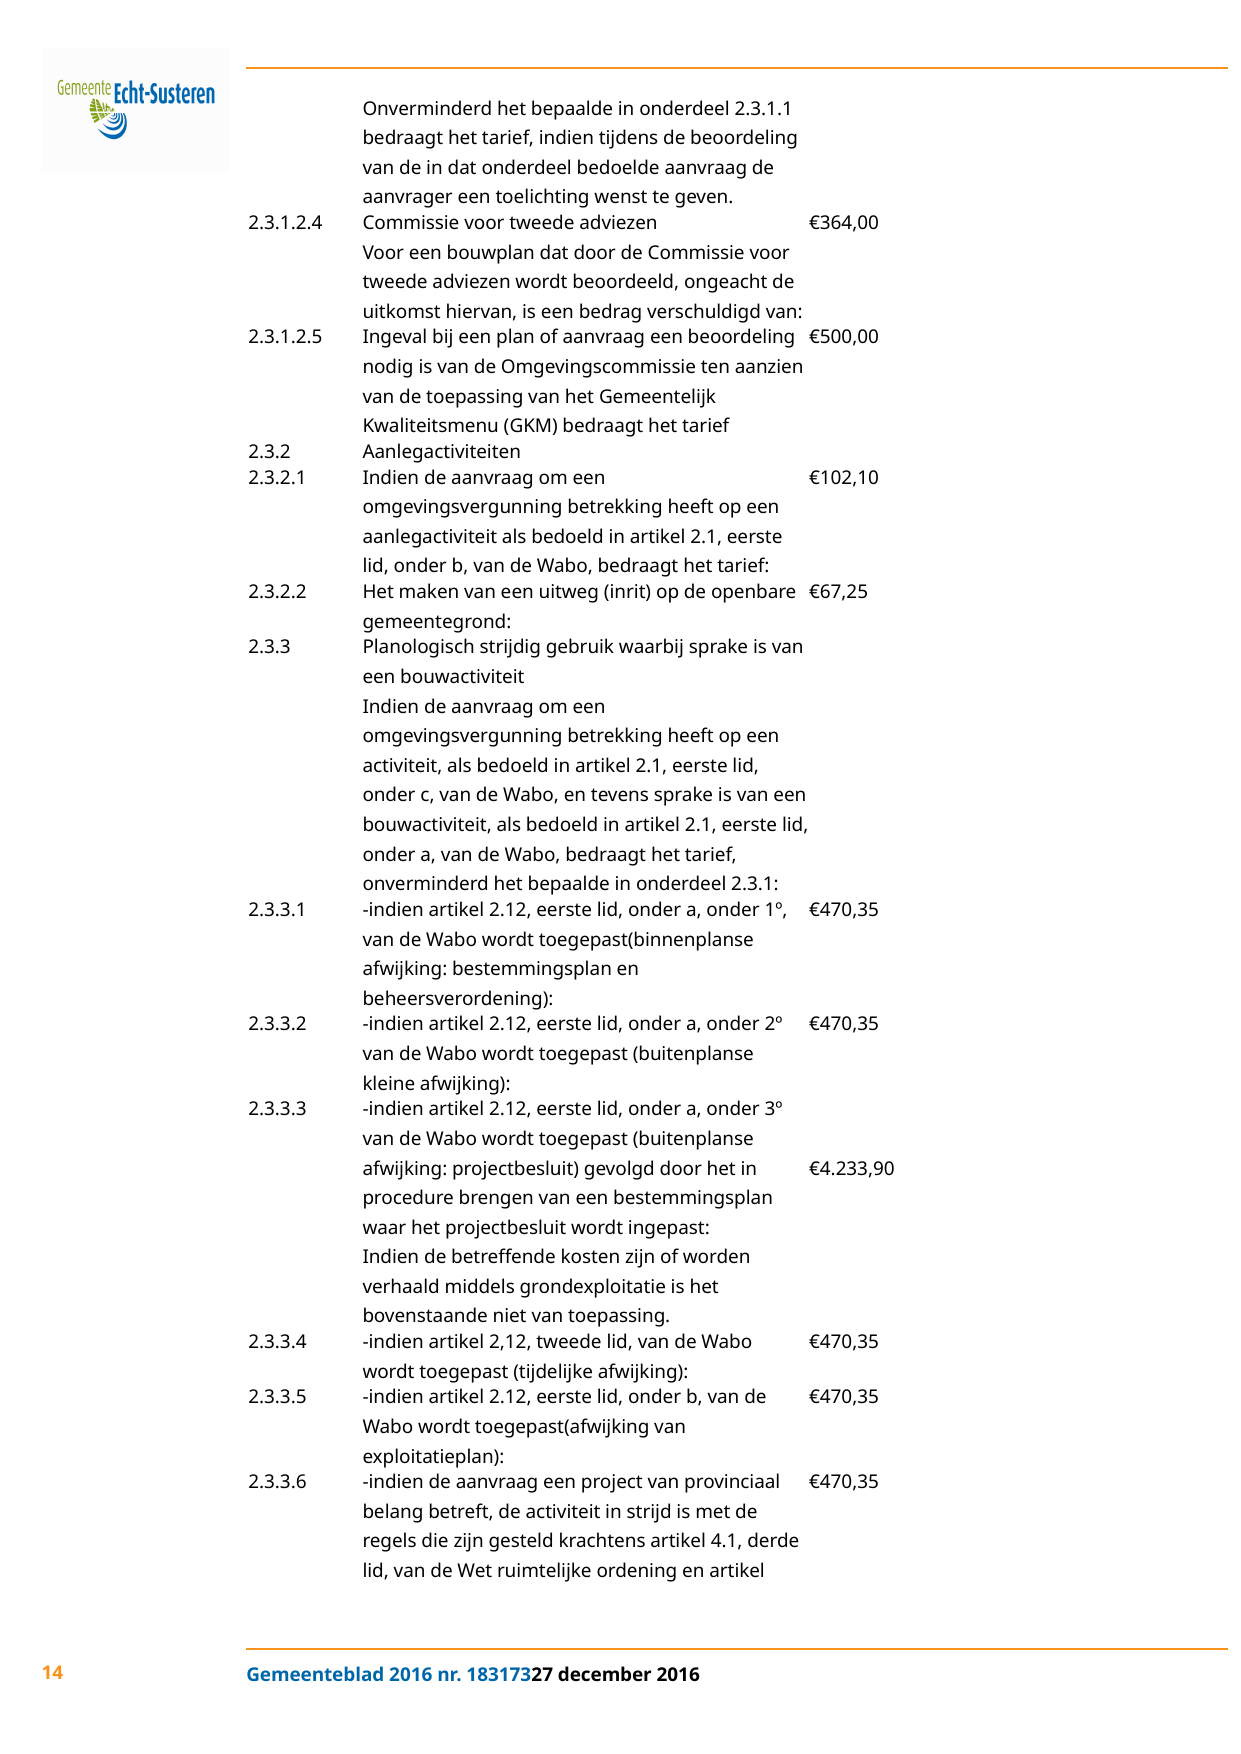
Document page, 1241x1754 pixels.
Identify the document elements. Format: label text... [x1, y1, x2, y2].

table_cell €470,35 [809, 1469, 923, 1583]
table_cell [809, 634, 923, 896]
table_cell €470,35 [809, 896, 923, 1011]
table_cell €364,00 [809, 209, 923, 324]
table_cell Planologisch strijdig gebruik waarbij sprake is van een bouwactiviteit Indien de aanvraag om een omgevingsvergunning betrekking heeft op een activiteit, als bedoeld in artikel 2.1, eerste lid, onder c, van de Wabo, en tevens sprake is van een bouwactiviteit, als bedoeld in artikel 2.1, eerste lid, onder a, van de Wabo, bedraagt het tarief, onverminderd het bepaalde in onderdeel 2.3.1: [362, 634, 809, 896]
table_cell [923, 634, 1152, 896]
table_cell €470,35 [809, 1328, 923, 1384]
table_cell Indien de aanvraag om een omgevingsvergunning betrekking heeft op een aanlegactiviteit als bedoeld in artikel 2.1, eerste lid, onder b, van de Wabo, bedraagt het tarief: [362, 464, 809, 578]
table_cell [923, 1469, 1152, 1583]
table_cell [248, 95, 362, 209]
table_cell -indien artikel 2.12, eerste lid, onder b, van de Wabo wordt toegepast(afwijking van exploitatieplan): [362, 1384, 809, 1468]
table_cell -indien artikel 2.12, eerste lid, onder a, onder 3º van de Wabo wordt toegepast (buitenplanse afwijking: projectbesluit) gevolgd door het in procedure brengen van een bestemmingsplan waar het projectbesluit wordt ingepast: Indien de betreffende kosten zijn of worden verhaald middels grondexploitatie is het bovenstaande niet van toepassing. [362, 1096, 809, 1328]
table_cell €67,25 [809, 579, 923, 634]
table_cell 2.3.3.6 [248, 1469, 362, 1583]
table_cell Aanlegactiviteiten [362, 438, 809, 464]
table_cell 2.3.3.2 [248, 1011, 362, 1096]
table_cell 2.3.2.1 [248, 464, 362, 578]
table_cell Commissie voor tweede adviezen Voor een bouwplan dat door de Commissie voor tweede adviezen wordt beoordeeld, ongeacht de uitkomst hiervan, is een bedrag verschuldigd van: [362, 209, 809, 324]
table_cell [923, 95, 1152, 209]
table_cell 2.3.3.3 [248, 1096, 362, 1328]
table_cell 2.3.1.2.5 [248, 324, 362, 438]
table_cell [923, 1384, 1152, 1468]
table_cell -indien de aanvraag een project van provinciaal belang betreft, de activiteit in strijd is met de regels die zijn gesteld krachtens artikel 4.1, derde lid, van de Wet ruimtelijke ordening en artikel [362, 1469, 809, 1583]
table_cell -indien artikel 2.12, eerste lid, onder a, onder 1º, van de Wabo wordt toegepast(binnenplanse afwijking: bestemmingsplan en beheersverordening): [362, 896, 809, 1011]
table_cell [923, 438, 1152, 464]
table_cell 2.3.3.1 [248, 896, 362, 1011]
table_cell [923, 1011, 1152, 1096]
table_cell Onverminderd het bepaalde in onderdeel 2.3.1.1 bedraagt het tarief, indien tijdens de beoordeling van de in dat onderdeel bedoelde aanvraag de aanvrager een toelichting wenst te geven. [362, 95, 809, 209]
table_cell [923, 324, 1152, 438]
table_cell [923, 1096, 1152, 1328]
table_cell 2.3.3.5 [248, 1384, 362, 1468]
table_cell €500,00 [809, 324, 923, 438]
table_cell €4.233,90 [809, 1096, 923, 1328]
table_cell [923, 464, 1152, 578]
table_cell [923, 896, 1152, 1011]
table_cell [809, 438, 923, 464]
table_cell 2.3.3.4 [248, 1328, 362, 1384]
table_cell [809, 95, 923, 209]
table_cell 2.3.1.2.4 [248, 209, 362, 324]
table_cell [923, 579, 1152, 634]
table_cell 2.3.2.2 [248, 579, 362, 634]
table_cell [923, 209, 1152, 324]
table_cell 2.3.3 [248, 634, 362, 896]
table_cell Ingeval bij een plan of aanvraag een beoordeling nodig is van de Omgevingscommissie ten aanzien van de toepassing van het Gemeentelijk Kwaliteitsmenu (GKM) bedraagt het tarief [362, 324, 809, 438]
table_cell €470,35 [809, 1384, 923, 1468]
table_cell Het maken van een uitweg (inrit) op de openbare gemeentegrond: [362, 579, 809, 634]
table_cell -indien artikel 2.12, eerste lid, onder a, onder 2º van de Wabo wordt toegepast (buitenplanse kleine afwijking): [362, 1011, 809, 1096]
table_cell €470,35 [809, 1011, 923, 1096]
table_cell €102,10 [809, 464, 923, 578]
table_cell -indien artikel 2,12, tweede lid, van de Wabo wordt toegepast (tijdelijke afwijking): [362, 1328, 809, 1384]
picture [41, 47, 231, 172]
table_cell [923, 1328, 1152, 1384]
table_cell 2.3.2 [248, 438, 362, 464]
